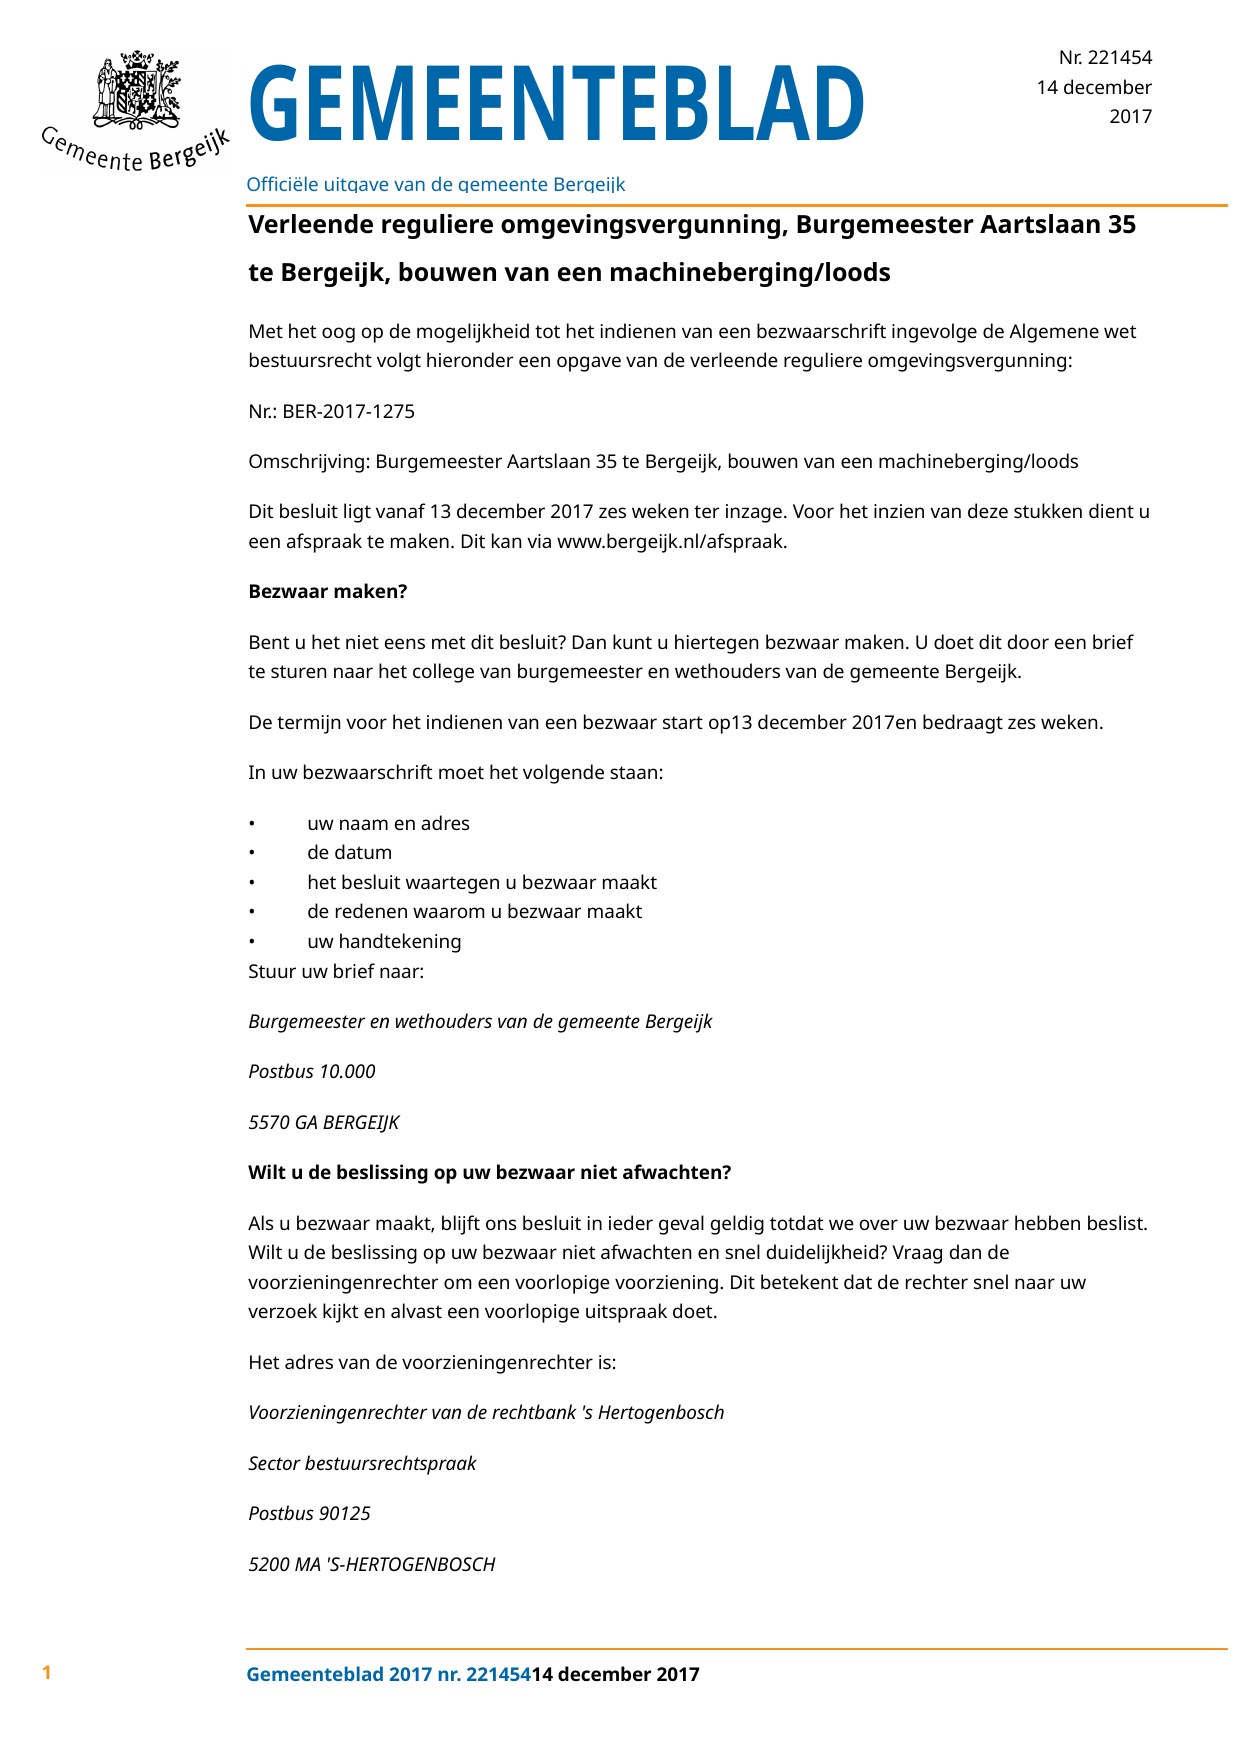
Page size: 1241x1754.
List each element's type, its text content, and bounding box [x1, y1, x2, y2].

text Bezwaar maken? [248, 579, 1152, 604]
text Burgemeester en wethouders van de gemeente Bergeijk [248, 1008, 1152, 1034]
text Voorzieningenrechter van de rechtbank 's Hertogenbosch [248, 1399, 1152, 1425]
text Postbus 10.000 [248, 1059, 1152, 1084]
text Het adres van de voorzieningenrechter is: [248, 1349, 1152, 1375]
text Wilt u de beslissing op uw bezwaar niet afwachten? [248, 1159, 1152, 1185]
text Nr.: BER-2017-1275 [248, 398, 1152, 424]
list de datum [248, 839, 1152, 865]
text 5570 GA BERGEIJK [248, 1109, 1152, 1135]
text Als u bezwaar maakt, blijft ons besluit in ieder geval geldig totdat we over uw bezwaar hebben beslist. Wilt u de beslissing op uw bezwaar niet afwachten en snel duidelijkheid? Vraag dan de voorzieningenrechter om een voorlopige voorziening. Dit betekent dat de rechter snel naar uw verzoek kijkt en alvast een voorlopige uitspraak doet. [248, 1210, 1152, 1324]
text Postbus 90125 [248, 1500, 1152, 1526]
text Verleende reguliere omgevingsvergunning, Burgemeester Aartslaan 35 te Bergeijk, bouwen van een machineberging/loods [248, 207, 1152, 288]
text 5200 MA 'S-HERTOGENBOSCH [248, 1551, 1152, 1577]
list de redenen waarom u bezwaar maakt [248, 899, 1152, 924]
text Sector bestuursrechtspraak [248, 1450, 1152, 1476]
text Dit besluit ligt vanaf 13 december 2017 zes weken ter inzage. Voor het inzien van deze stukken dient u een afspraak te maken. Dit kan via www.bergeijk.nl/afspraak. [248, 499, 1152, 554]
text Omschrijving: Burgemeester Aartslaan 35 te Bergeijk, bouwen van een machineberging/loods [248, 448, 1152, 474]
text Bent u het niet eens met dit besluit? Dan kunt u hiertegen bezwaar maken. U doet dit door een brief te sturen naar het college van burgemeester en wethouders van de gemeente Bergeijk. [248, 629, 1152, 684]
picture [41, 47, 231, 172]
list uw handtekening [248, 928, 1152, 954]
text Met het oog op de mogelijkheid tot het indienen van een bezwaarschrift ingevolge de Algemene wet bestuursrecht volgt hieronder een opgave van de verleende reguliere omgevingsvergunning: [248, 318, 1152, 373]
list het besluit waartegen u bezwaar maakt [248, 869, 1152, 895]
list uw naam en adres [248, 810, 1152, 836]
text In uw bezwaarschrift moet het volgende staan: [248, 759, 1152, 785]
text Stuur uw brief naar: [248, 958, 1152, 984]
text De termijn voor het indienen van een bezwaar start op13 december 2017en bedraagt zes weken. [248, 709, 1152, 735]
